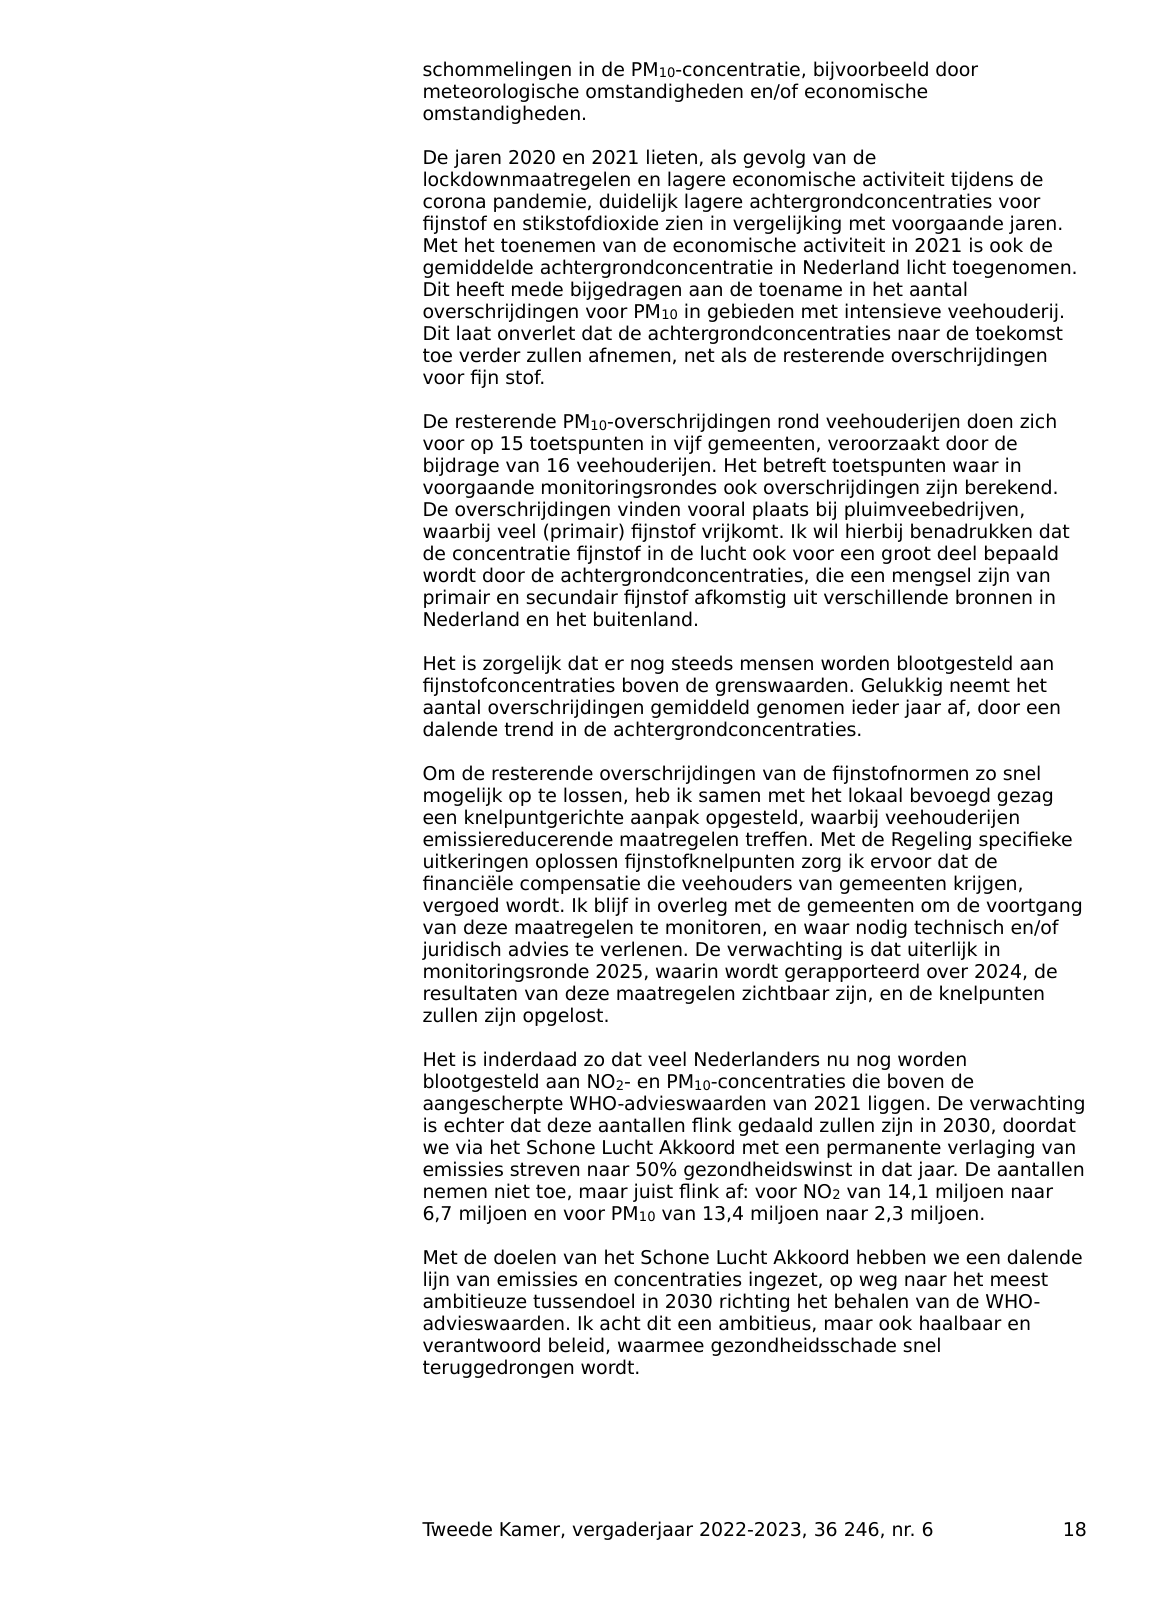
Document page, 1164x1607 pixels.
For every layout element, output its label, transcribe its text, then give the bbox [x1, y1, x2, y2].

text Het is inderdaad zo dat veel Nederlanders nu nog worden blootgesteld aan NO2- en PM10-concentraties die boven de aangescherpte WHO-advieswaarden van 2021 liggen. De verwachting is echter dat deze aantallen flink gedaald zullen zijn in 2030, doordat we via het Schone Lucht Akkoord met een permanente verlaging van emissies streven naar 50% gezondheidswinst in dat jaar. De aantallen nemen niet toe, maar juist flink af: voor NO2 van 14,1 miljoen naar 6,7 miljoen en voor PM10 van 13,4 miljoen naar 2,3 miljoen. [422, 1049, 1087, 1225]
text schommelingen in de PM10-concentratie, bijvoorbeeld door meteorologische omstandigheden en/of economische omstandigheden. [422, 59, 1087, 125]
text De resterende PM10-overschrijdingen rond veehouderijen doen zich voor op 15 toetspunten in vijf gemeenten, veroorzaakt door de bijdrage van 16 veehouderijen. Het betreft toetspunten waar in voorgaande monitoringsrondes ook overschrijdingen zijn berekend. De overschrijdingen vinden vooral plaats bij pluimveebedrijven, waarbij veel (primair) fijnstof vrijkomt. Ik wil hierbij benadrukken dat de concentratie fijnstof in de lucht ook voor een groot deel bepaald wordt door de achtergrondconcentraties, die een mengsel zijn van primair en secundair fijnstof afkomstig uit verschillende bronnen in Nederland en het buitenland. [422, 411, 1087, 631]
text Om de resterende overschrijdingen van de fijnstofnormen zo snel mogelijk op te lossen, heb ik samen met het lokaal bevoegd gezag een knelpuntgerichte aanpak opgesteld, waarbij veehouderijen emissiereducerende maatregelen treffen. Met de Regeling specifieke uitkeringen oplossen fijnstofknelpunten zorg ik ervoor dat de financiële compensatie die veehouders van gemeenten krijgen, vergoed wordt. Ik blijf in overleg met de gemeenten om de voortgang van deze maatregelen te monitoren, en waar nodig technisch en/of juridisch advies te verlenen. De verwachting is dat uiterlijk in monitoringsronde 2025, waarin wordt gerapporteerd over 2024, de resultaten van deze maatregelen zichtbaar zijn, en de knelpunten zullen zijn opgelost. [422, 763, 1087, 1027]
text De jaren 2020 en 2021 lieten, als gevolg van de lockdownmaatregelen en lagere economische activiteit tijdens de corona pandemie, duidelijk lagere achtergrondconcentraties voor fijnstof en stikstofdioxide zien in vergelijking met voorgaande jaren. Met het toenemen van de economische activiteit in 2021 is ook de gemiddelde achtergrondconcentratie in Nederland licht toegenomen. Dit heeft mede bijgedragen aan de toename in het aantal overschrijdingen voor PM10 in gebieden met intensieve veehouderij. Dit laat onverlet dat de achtergrondconcentraties naar de toekomst toe verder zullen afnemen, net als de resterende overschrijdingen voor fijn stof. [422, 147, 1087, 389]
text Het is zorgelijk dat er nog steeds mensen worden blootgesteld aan fijnstofconcentraties boven de grenswaarden. Gelukkig neemt het aantal overschrijdingen gemiddeld genomen ieder jaar af, door een dalende trend in de achtergrondconcentraties. [422, 653, 1087, 741]
text Met de doelen van het Schone Lucht Akkoord hebben we een dalende lijn van emissies en concentraties ingezet, op weg naar het meest ambitieuze tussendoel in 2030 richting het behalen van de WHO-advieswaarden. Ik acht dit een ambitieus, maar ook haalbaar en verantwoord beleid, waarmee gezondheidsschade snel teruggedrongen wordt. [422, 1247, 1087, 1379]
